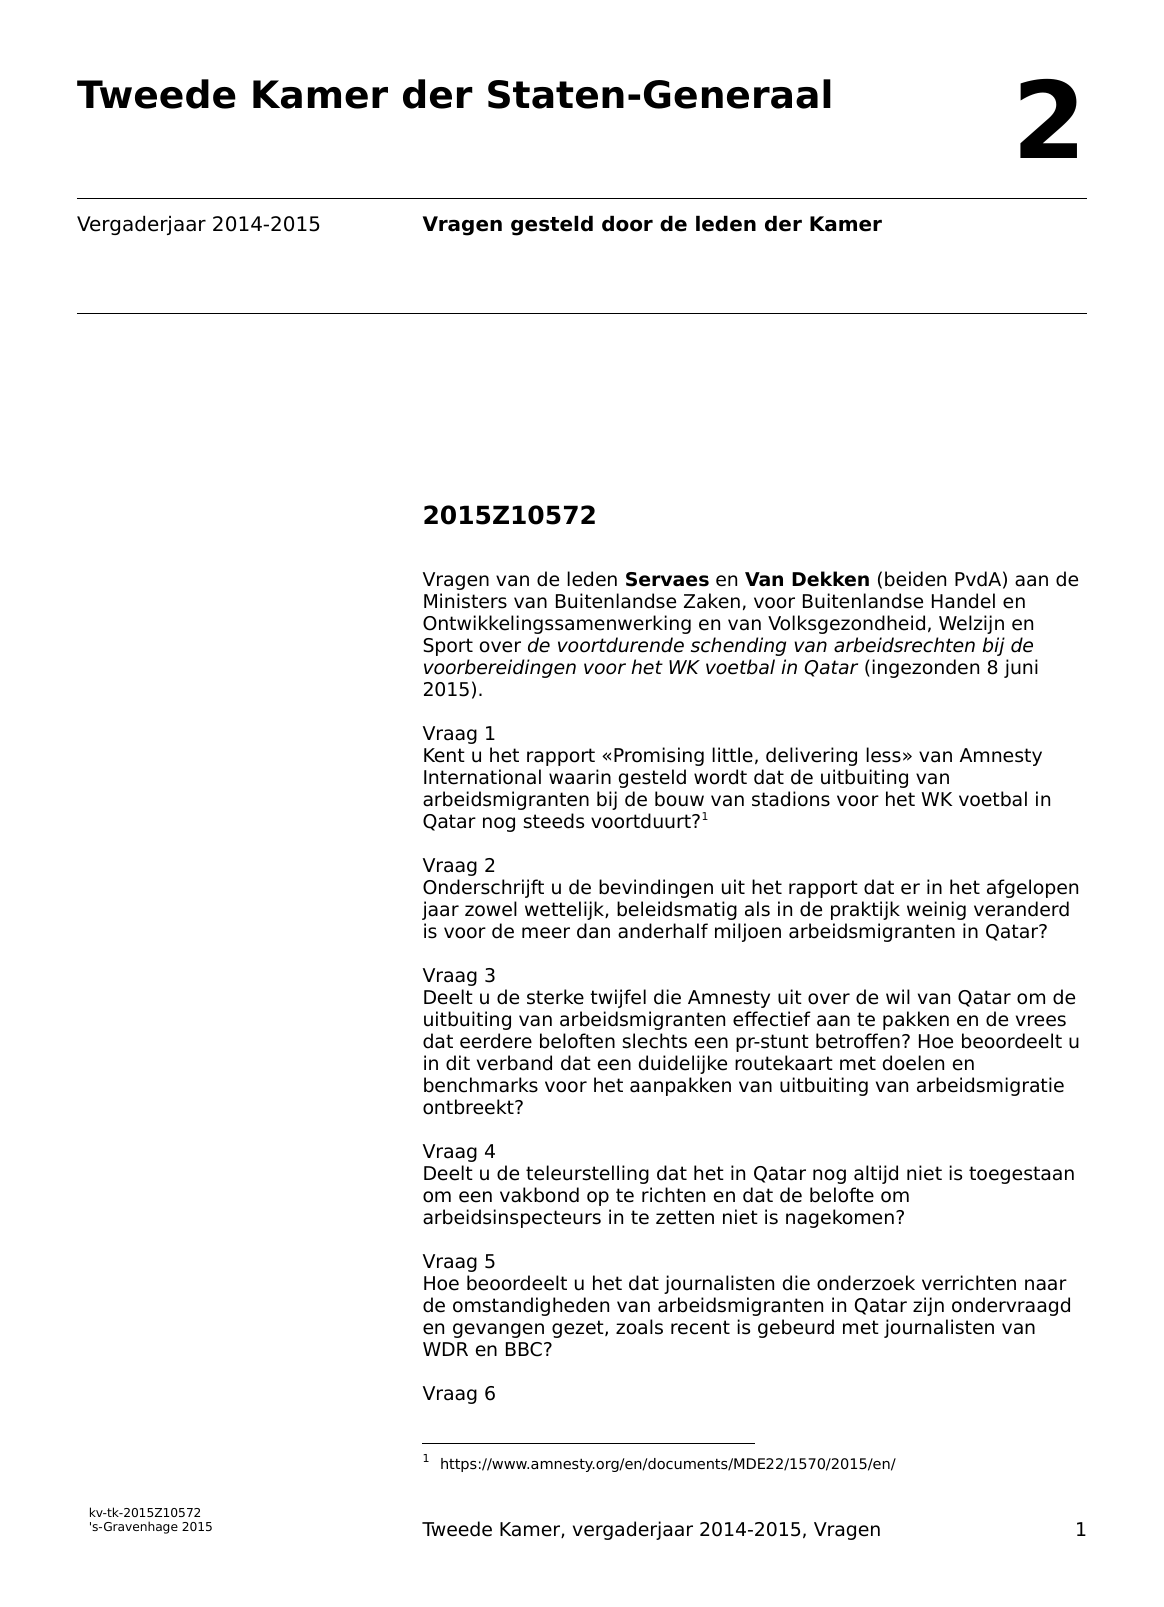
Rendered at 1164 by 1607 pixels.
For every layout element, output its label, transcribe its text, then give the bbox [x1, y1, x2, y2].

text Deelt u de teleurstelling dat het in Qatar nog altijd niet is toegestaan om een vakbond op te richten en dat de belofte om arbeidsinspecteurs in te zetten niet is nagekomen? [422, 1163, 1087, 1229]
text 2015Z10572 [422, 501, 1087, 531]
table_cell Vergaderjaar 2014-2015 [77, 199, 422, 313]
text Vraag 3 [422, 965, 1087, 987]
text kv-tk-2015Z10572 [88, 1506, 323, 1520]
table_header 2 [886, 59, 1087, 198]
table_cell Vragen gesteld door de leden der Kamer [422, 199, 1087, 313]
table_header Tweede Kamer der Staten-Generaal [77, 59, 886, 198]
text Deelt u de sterke twijfel die Amnesty uit over de wil van Qatar om de uitbuiting van arbeidsmigranten effectief aan te pakken en de vrees dat eerdere beloften slechts een pr-stunt betroffen? Hoe beoordeelt u in dit verband dat een duidelijke routekaart met doelen en benchmarks voor het aanpakken van uitbuiting van arbeidsmigratie ontbreekt? [422, 987, 1087, 1119]
text Vraag 4 [422, 1141, 1087, 1163]
text Vraag 5 [422, 1251, 1087, 1273]
text 's-Gravenhage 2015 [88, 1520, 323, 1534]
text Kent u het rapport «Promising little, delivering less» van Amnesty International waarin gesteld wordt dat de uitbuiting van arbeidsmigranten bij de bouw van stadions voor het WK voetbal in Qatar nog steeds voortduurt? [422, 745, 1087, 833]
text Vraag 1 [422, 723, 1087, 745]
text Onderschrijft u de bevindingen uit het rapport dat er in het afgelopen jaar zowel wettelijk, beleidsmatig als in de praktijk weinig veranderd is voor de meer dan anderhalf miljoen arbeidsmigranten in Qatar? [422, 877, 1087, 943]
text Vragen van de leden Servaes en Van Dekken (beiden PvdA) aan de Ministers van Buitenlandse Zaken, voor Buitenlandse Handel en Ontwikkelingssamenwerking en van Volksgezondheid, Welzijn en Sport over de voortdurende schending van arbeidsrechten bij de voorbereidingen voor het WK voetbal in Qatar (ingezonden 8 juni 2015). [422, 569, 1087, 701]
text Vraag 6 [422, 1383, 1087, 1405]
text Hoe beoordeelt u het dat journalisten die onderzoek verrichten naar de omstandigheden van arbeidsmigranten in Qatar zijn ondervraagd en gevangen gezet, zoals recent is gebeurd met journalisten van WDR en BBC? [422, 1273, 1087, 1361]
text Vraag 2 [422, 855, 1087, 877]
text https://www.amnesty.org/en/documents/MDE22/1570/2015/en/ [422, 1452, 1087, 1474]
